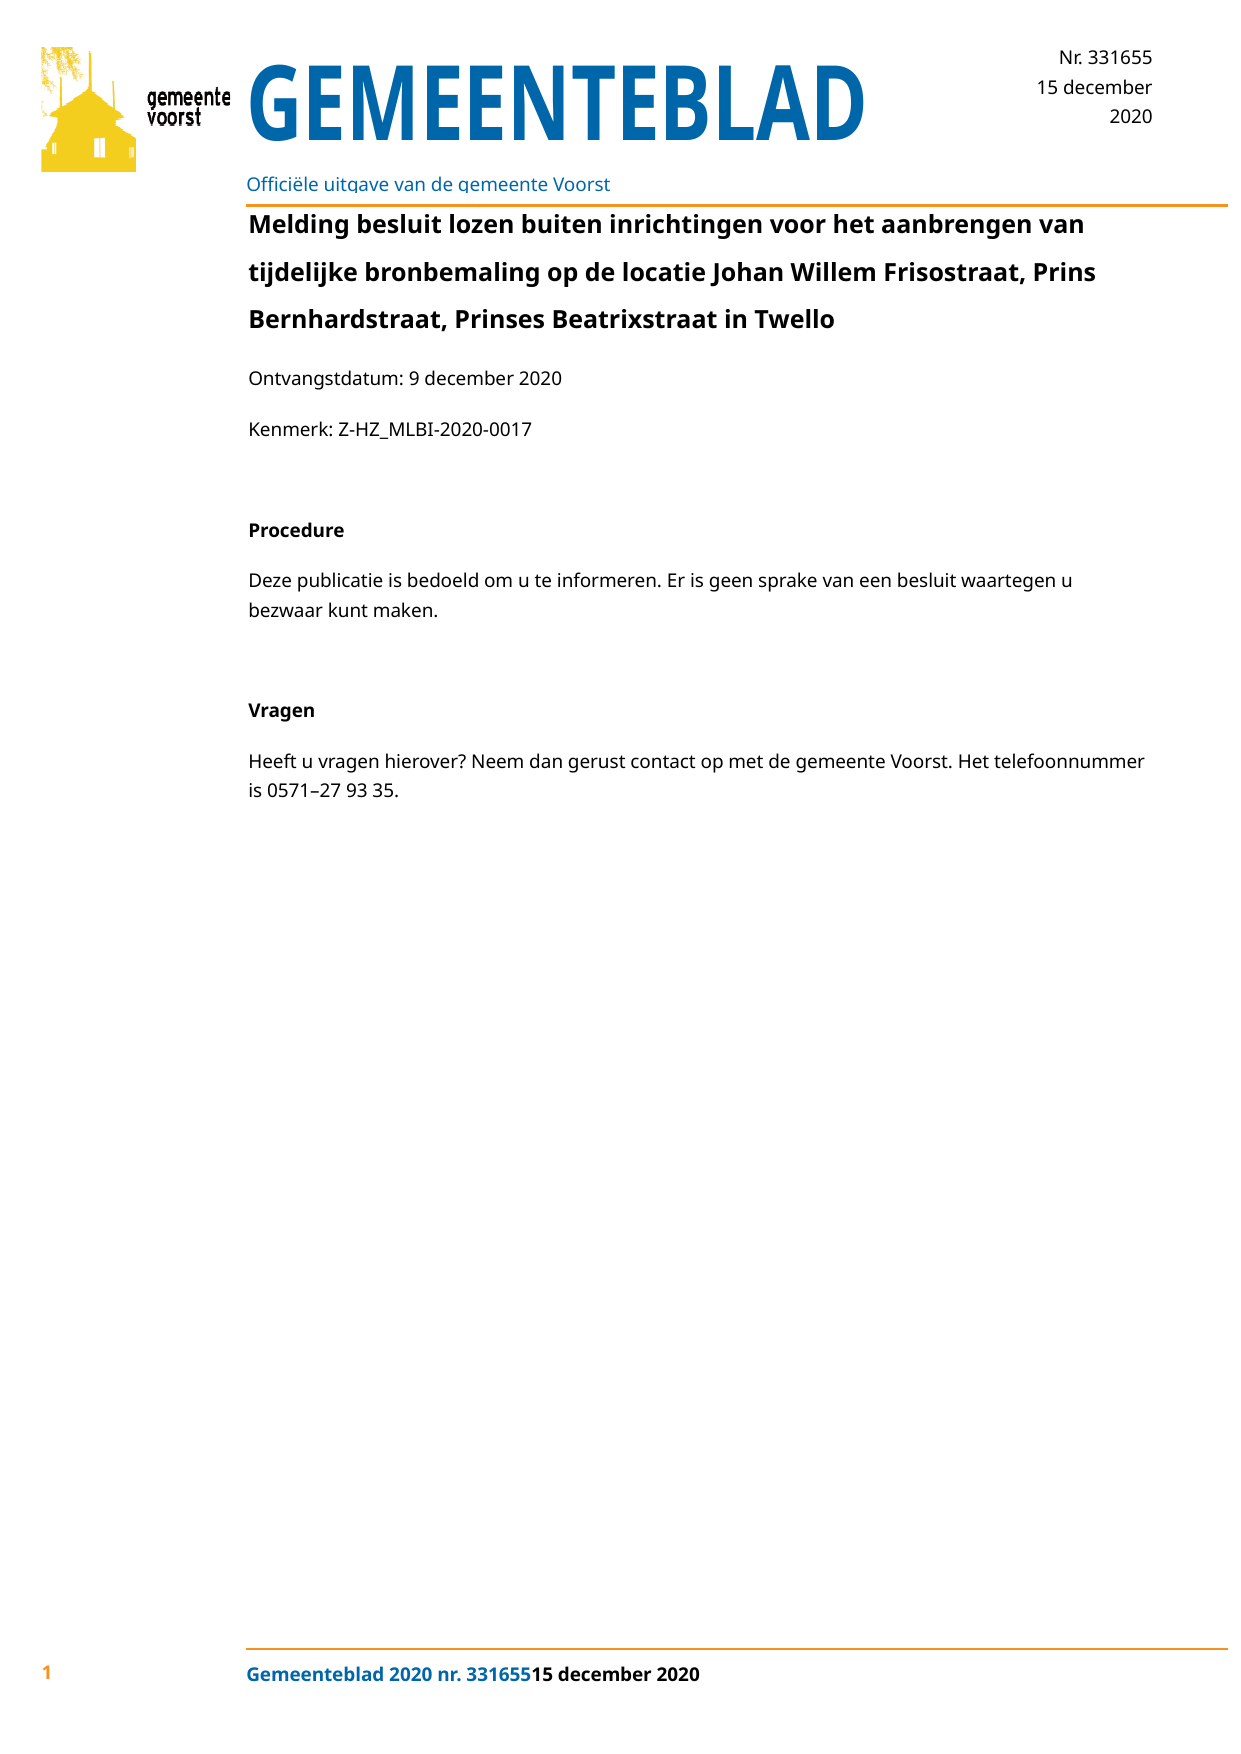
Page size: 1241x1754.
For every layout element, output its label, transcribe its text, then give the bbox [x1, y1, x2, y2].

text Heeft u vragen hierover? Neem dan gerust contact op met de gemeente Voorst. Het telefoonnummer is 0571–27 93 35. [248, 748, 1152, 803]
text Vragen [248, 698, 1152, 723]
text Melding besluit lozen buiten inrichtingen voor het aanbrengen van tijdelijke bronbemaling op de locatie Johan Willem Frisostraat, Prins Bernhardstraat, Prinses Beatrixstraat in Twello [248, 207, 1152, 336]
picture [41, 47, 231, 172]
text Procedure [248, 517, 1152, 542]
text Kenmerk: Z-HZ_MLBI-2020-0017 [248, 416, 1152, 442]
text Ontvangstdatum: 9 december 2020 [248, 366, 1152, 391]
text Deze publicatie is bedoeld om u te informeren. Er is geen sprake van een besluit waartegen u bezwaar kunt maken. [248, 567, 1152, 622]
